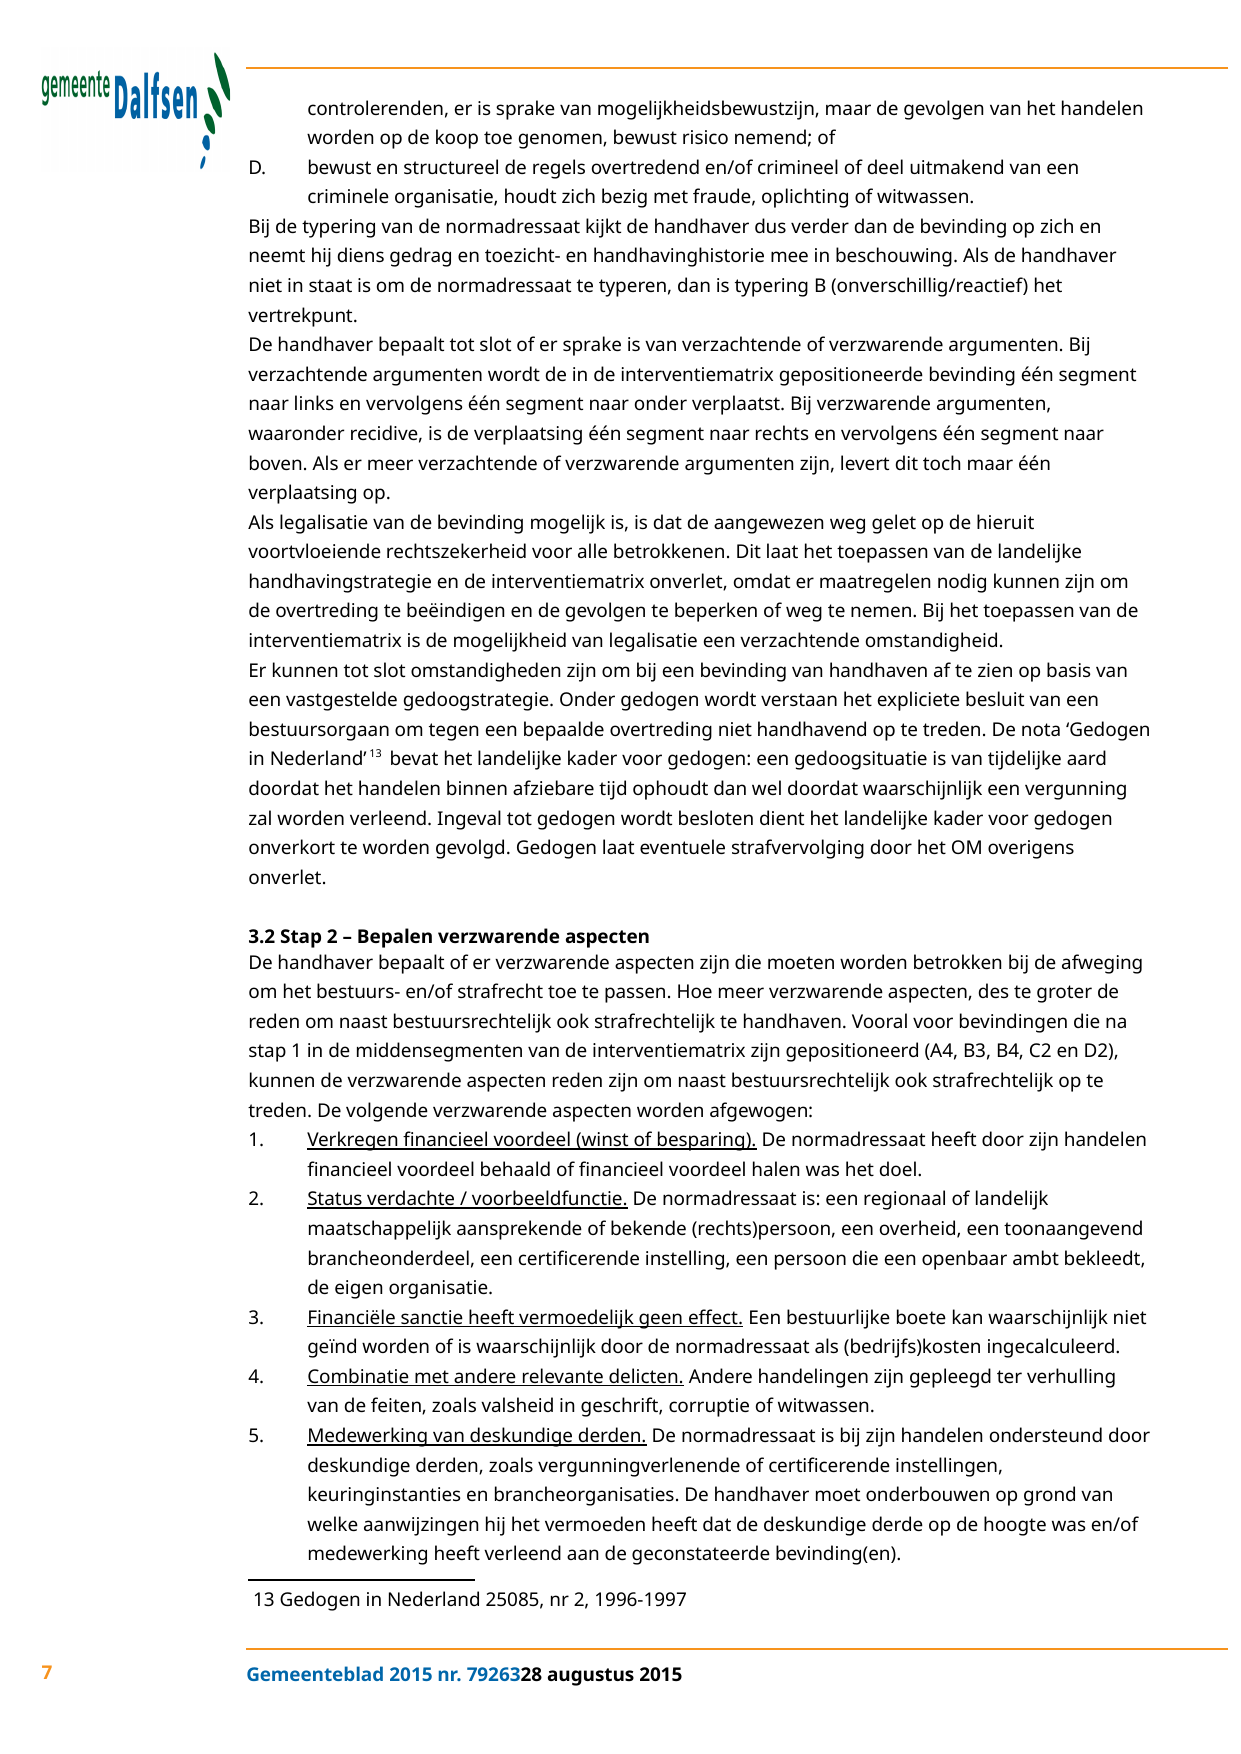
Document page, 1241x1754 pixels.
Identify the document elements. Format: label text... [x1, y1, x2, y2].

text De handhaver bepaalt of er verzwarende aspecten zijn die moeten worden betrokken bij de afweging om het bestuurs- en/of strafrecht toe te passen. Hoe meer verzwarende aspecten, des te groter de reden om naast bestuursrechtelijk ook strafrechtelijk te handhaven. Vooral voor bevindingen die na stap 1 in de middensegmenten van de interventiematrix zijn gepositioneerd (A4, B3, B4, C2 en D2), kunnen de verzwarende aspecten reden zijn om naast bestuursrechtelijk ook strafrechtelijk op te treden. De volgende verzwarende aspecten worden afgewogen: [248, 949, 1152, 1122]
list controlerenden, er is sprake van mogelijkheidsbewustzijn, maar de gevolgen van het handelen worden op de koop toe genomen, bewust risico nemend; of [248, 95, 1152, 150]
text 3.2 Stap 2 – Bepalen verzwarende aspecten [248, 923, 1152, 949]
text Als legalisatie van de bevinding mogelijk is, is dat de aangewezen weg gelet op de hieruit voortvloeiende rechtszekerheid voor alle betrokkenen. Dit laat het toepassen van de landelijke handhavingstrategie en de interventiematrix onverlet, omdat er maatregelen nodig kunnen zijn om de overtreding te beëindigen en de gevolgen te beperken of weg te nemen. Bij het toepassen van de interventiematrix is de mogelijkheid van legalisatie een verzachtende omstandigheid. [248, 509, 1152, 653]
list Medewerking van deskundige derden. De normadressaat is bij zijn handelen ondersteund door deskundige derden, zoals vergunningverlenende of certificerende instellingen, keuringinstanties en brancheorganisaties. De handhaver moet onderbouwen op grond van welke aanwijzingen hij het vermoeden heeft dat de deskundige derde op de hoogte was en/of medewerking heeft verleend aan de geconstateerde bevinding(en). [248, 1422, 1152, 1566]
list bewust en structureel de regels overtredend en/of crimineel of deel uitmakend van een criminele organisatie, houdt zich bezig met fraude, oplichting of witwassen. [248, 154, 1152, 209]
picture [41, 47, 231, 172]
list Financiële sanctie heeft vermoedelijk geen effect. Een bestuurlijke boete kan waarschijnlijk niet geïnd worden of is waarschijnlijk door de normadressaat als (bedrijfs)kosten ingecalculeerd. [248, 1304, 1152, 1359]
text Er kunnen tot slot omstandigheden zijn om bij een bevinding van handhaven af te zien op basis van een vastgestelde gedoogstrategie. Onder gedogen wordt verstaan het expliciete besluit van een bestuursorgaan om tegen een bepaalde overtreding niet handhavend op te treden. De nota ‘Gedogen in Nederland’ bevat het landelijke kader voor gedogen: een gedoogsituatie is van tijdelijke aard doordat het handelen binnen afziebare tijd ophoudt dan wel doordat waarschijnlijk een vergunning zal worden verleend. Ingeval tot gedogen wordt besloten dient het landelijke kader voor gedogen onverkort te worden gevolgd. Gedogen laat eventuele strafvervolging door het OM overigens onverlet. [248, 657, 1152, 890]
list Combinatie met andere relevante delicten. Andere handelingen zijn gepleegd ter verhulling van de feiten, zoals valsheid in geschrift, corruptie of witwassen. [248, 1363, 1152, 1418]
list Verkregen financieel voordeel (winst of besparing). De normadressaat heeft door zijn handelen financieel voordeel behaald of financieel voordeel halen was het doel. [248, 1126, 1152, 1182]
text Bij de typering van de normadressaat kijkt de handhaver dus verder dan de bevinding op zich en neemt hij diens gedrag en toezicht- en handhavinghistorie mee in beschouwing. Als de handhaver niet in staat is om de normadressaat te typeren, dan is typering B (onverschillig/reactief) het vertrekpunt. [248, 213, 1152, 328]
text De handhaver bepaalt tot slot of er sprake is van verzachtende of verzwarende argumenten. Bij verzachtende argumenten wordt de in de interventiematrix gepositioneerde bevinding één segment naar links en vervolgens één segment naar onder verplaatst. Bij verzwarende argumenten, waaronder recidive, is de verplaatsing één segment naar rechts en vervolgens één segment naar boven. Als er meer verzachtende of verzwarende argumenten zijn, levert dit toch maar één verplaatsing op. [248, 331, 1152, 505]
list Status verdachte / voorbeeldfunctie. De normadressaat is: een regionaal of landelijk maatschappelijk aansprekende of bekende (rechts)persoon, een overheid, een toonaangevend brancheonderdeel, een certificerende instelling, een persoon die een openbaar ambt bekleedt, de eigen organisatie. [248, 1186, 1152, 1300]
text Gedogen in Nederland 25085, nr 2, 1996-1997 [248, 1586, 1152, 1612]
